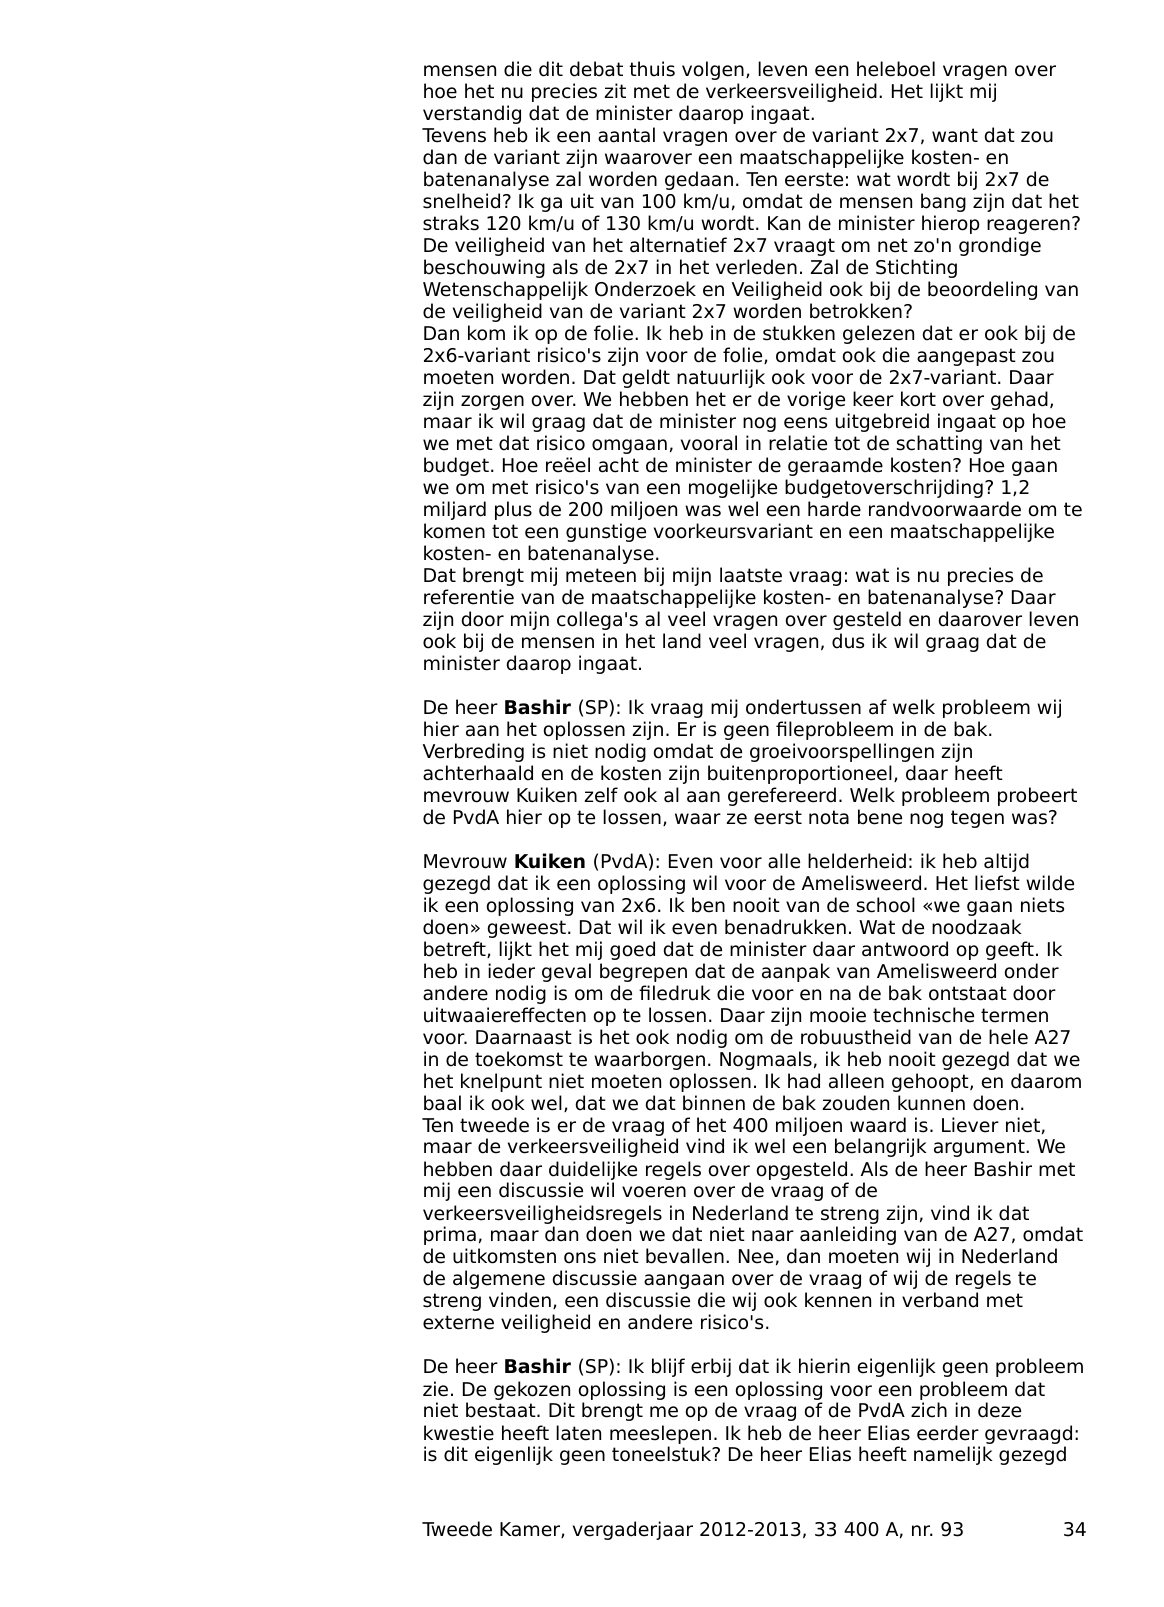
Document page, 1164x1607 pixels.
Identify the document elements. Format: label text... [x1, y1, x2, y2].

text Dat brengt mij meteen bij mijn laatste vraag: wat is nu precies de referentie van de maatschappelijke kosten- en batenanalyse? Daar zijn door mijn collega's al veel vragen over gesteld en daarover leven ook bij de mensen in het land veel vragen, dus ik wil graag dat de minister daarop ingaat. [422, 564, 1087, 674]
text Tevens heb ik een aantal vragen over de variant 2x7, want dat zou dan de variant zijn waarover een maatschappelijke kosten- en batenanalyse zal worden gedaan. Ten eerste: wat wordt bij 2x7 de snelheid? Ik ga uit van 100 km/u, omdat de mensen bang zijn dat het straks 120 km/u of 130 km/u wordt. Kan de minister hierop reageren? De veiligheid van het alternatief 2x7 vraagt om net zo'n grondige beschouwing als de 2x7 in het verleden. Zal de Stichting Wetenschappelijk Onderzoek en Veiligheid ook bij de beoordeling van de veiligheid van de variant 2x7 worden betrokken? [422, 125, 1087, 323]
text Ten tweede is er de vraag of het 400 miljoen waard is. Liever niet, maar de verkeersveiligheid vind ik wel een belangrijk argument. We hebben daar duidelijke regels over opgesteld. Als de heer Bashir met mij een discussie wil voeren over de vraag of de verkeersveiligheidsregels in Nederland te streng zijn, vind ik dat prima, maar dan doen we dat niet naar aanleiding van de A27, omdat de uitkomsten ons niet bevallen. Nee, dan moeten wij in Nederland de algemene discussie aangaan over de vraag of wij de regels te streng vinden, een discussie die wij ook kennen in verband met externe veiligheid en andere risico's. [422, 1114, 1087, 1334]
text Dan kom ik op de folie. Ik heb in de stukken gelezen dat er ook bij de 2x6-variant risico's zijn voor de folie, omdat ook die aangepast zou moeten worden. Dat geldt natuurlijk ook voor de 2x7-variant. Daar zijn zorgen over. We hebben het er de vorige keer kort over gehad, maar ik wil graag dat de minister nog eens uitgebreid ingaat op hoe we met dat risico omgaan, vooral in relatie tot de schatting van het budget. Hoe reëel acht de minister de geraamde kosten? Hoe gaan we om met risico's van een mogelijke budgetoverschrijding? 1,2 miljard plus de 200 miljoen was wel een harde randvoorwaarde om te komen tot een gunstige voorkeursvariant en een maatschappelijke kosten- en batenanalyse. [422, 323, 1087, 564]
text Mevrouw Kuiken (PvdA): Even voor alle helderheid: ik heb altijd gezegd dat ik een oplossing wil voor de Amelisweerd. Het liefst wilde ik een oplossing van 2x6. Ik ben nooit van de school «we gaan niets doen» geweest. Dat wil ik even benadrukken. Wat de noodzaak betreft, lijkt het mij goed dat de minister daar antwoord op geeft. Ik heb in ieder geval begrepen dat de aanpak van Amelisweerd onder andere nodig is om de filedruk die voor en na de bak ontstaat door uitwaaiereffecten op te lossen. Daar zijn mooie technische termen voor. Daarnaast is het ook nodig om de robuustheid van de hele A27 in de toekomst te waarborgen. Nogmaals, ik heb nooit gezegd dat we het knelpunt niet moeten oplossen. Ik had alleen gehoopt, en daarom baal ik ook wel, dat we dat binnen de bak zouden kunnen doen. [422, 851, 1087, 1114]
text De heer Bashir (SP): Ik blijf erbij dat ik hierin eigenlijk geen probleem zie. De gekozen oplossing is een oplossing voor een probleem dat niet bestaat. Dit brengt me op de vraag of de PvdA zich in deze kwestie heeft laten meeslepen. Ik heb de heer Elias eerder gevraagd: is dit eigenlijk geen toneelstuk? De heer Elias heeft namelijk gezegd [422, 1356, 1087, 1466]
text De heer Bashir (SP): Ik vraag mij ondertussen af welk probleem wij hier aan het oplossen zijn. Er is geen fileprobleem in de bak. Verbreding is niet nodig omdat de groeivoorspellingen zijn achterhaald en de kosten zijn buitenproportioneel, daar heeft mevrouw Kuiken zelf ook al aan gerefereerd. Welk probleem probeert de PvdA hier op te lossen, waar ze eerst nota bene nog tegen was? [422, 697, 1087, 828]
text mensen die dit debat thuis volgen, leven een heleboel vragen over hoe het nu precies zit met de verkeersveiligheid. Het lijkt mij verstandig dat de minister daarop ingaat. [422, 59, 1087, 125]
